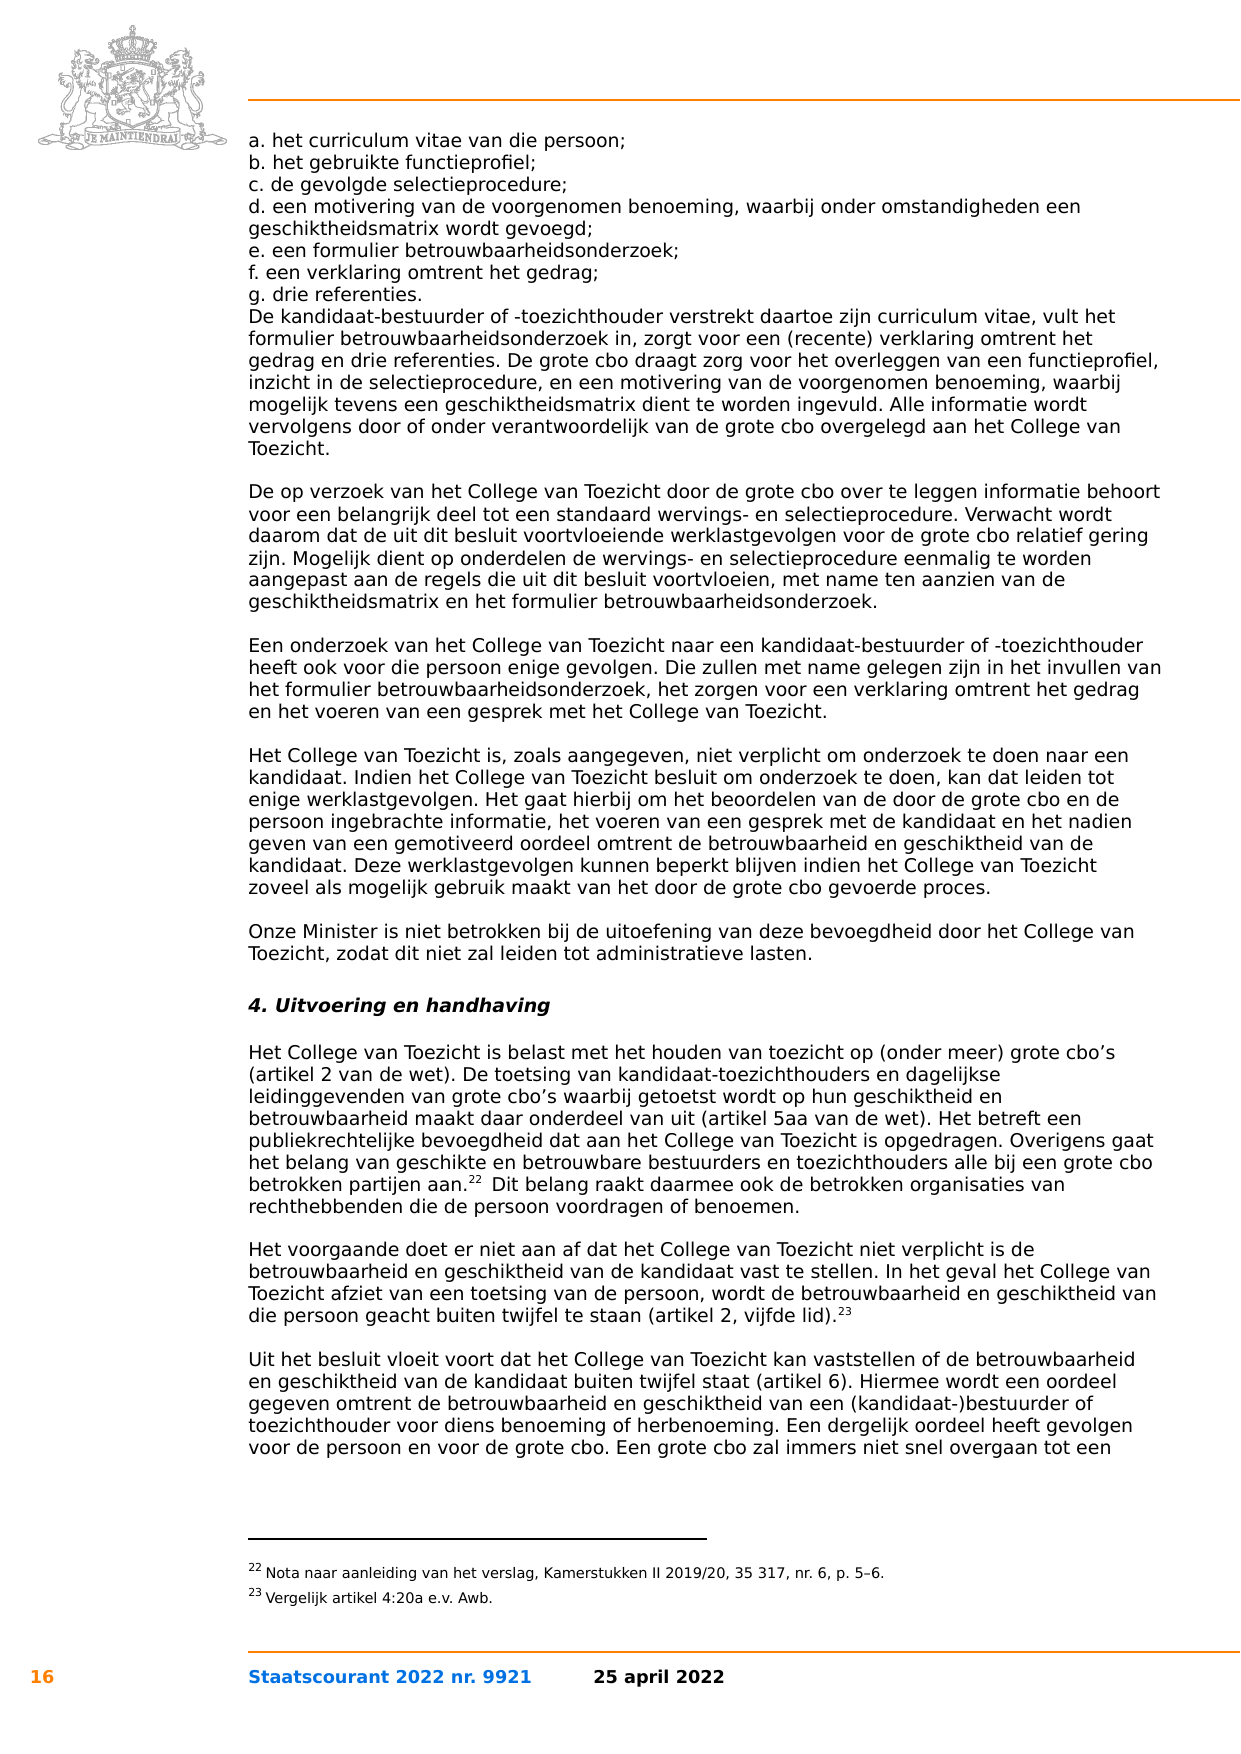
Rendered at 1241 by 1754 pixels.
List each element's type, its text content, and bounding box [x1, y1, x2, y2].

text g. drie referenties. [248, 284, 1163, 306]
text b. het gebruikte functieprofiel; [248, 152, 1163, 174]
text De op verzoek van het College van Toezicht door de grote cbo over te leggen informatie behoort voor een belangrijk deel tot een standaard wervings- en selectieprocedure. Verwacht wordt daarom dat de uit dit besluit voortvloeiende werklastgevolgen voor de grote cbo relatief gering zijn. Mogelijk dient op onderdelen de wervings- en selectieprocedure eenmalig te worden aangepast aan de regels die uit dit besluit voortvloeien, met name ten aanzien van de geschiktheidsmatrix en het formulier betrouwbaarheidsonderzoek. [248, 481, 1163, 613]
text Het College van Toezicht is belast met het houden van toezicht op (onder meer) grote cbo’s (artikel 2 van de wet). De toetsing van kandidaat-toezichthouders en dagelijkse leidinggevenden van grote cbo’s waarbij getoetst wordt op hun geschiktheid en betrouwbaarheid maakt daar onderdeel van uit (artikel 5aa van de wet). Het betreft een publiekrechtelijke bevoegdheid dat aan het College van Toezicht is opgedragen. Overigens gaat het belang van geschikte en betrouwbare bestuurders en toezichthouders alle bij een grote cbo betrokken partijen aan. Dit belang raakt daarmee ook de betrokken organisaties van rechthebbenden die de persoon voordragen of benoemen. [248, 1042, 1163, 1217]
text De kandidaat-bestuurder of -toezichthouder verstrekt daartoe zijn curriculum vitae, vult het formulier betrouwbaarheidsonderzoek in, zorgt voor een (recente) verklaring omtrent het gedrag en drie referenties. De grote cbo draagt zorg voor het overleggen van een functieprofiel, inzicht in de selectieprocedure, en een motivering van de voorgenomen benoeming, waarbij mogelijk tevens een geschiktheidsmatrix dient te worden ingevuld. Alle informatie wordt vervolgens door of onder verantwoordelijk van de grote cbo overgelegd aan het College van Toezicht. [248, 306, 1163, 459]
text Het College van Toezicht is, zoals aangegeven, niet verplicht om onderzoek te doen naar een kandidaat. Indien het College van Toezicht besluit om onderzoek te doen, kan dat leiden tot enige werklastgevolgen. Het gaat hierbij om het beoordelen van de door de grote cbo en de persoon ingebrachte informatie, het voeren van een gesprek met de kandidaat en het nadien geven van een gemotiveerd oordeel omtrent de betrouwbaarheid en geschiktheid van de kandidaat. Deze werklastgevolgen kunnen beperkt blijven indien het College van Toezicht zoveel als mogelijk gebruik maakt van het door de grote cbo gevoerde proces. [248, 745, 1163, 899]
text Een onderzoek van het College van Toezicht naar een kandidaat-bestuurder of -toezichthouder heeft ook voor die persoon enige gevolgen. Die zullen met name gelegen zijn in het invullen van het formulier betrouwbaarheidsonderzoek, het zorgen voor een verklaring omtrent het gedrag en het voeren van een gesprek met het College van Toezicht. [248, 635, 1163, 723]
picture [38, 25, 227, 150]
text f. een verklaring omtrent het gedrag; [248, 262, 1163, 284]
text c. de gevolgde selectieprocedure; [248, 174, 1163, 196]
text Nota naar aanleiding van het verslag, Kamerstukken II 2019/20, 35 317, nr. 6, p. 5–6. [248, 1561, 1163, 1583]
text d. een motivering van de voorgenomen benoeming, waarbij onder omstandigheden een geschiktheidsmatrix wordt gevoegd; [248, 196, 1163, 240]
text Het voorgaande doet er niet aan af dat het College van Toezicht niet verplicht is de betrouwbaarheid en geschiktheid van de kandidaat vast te stellen. In het geval het College van Toezicht afziet van een toetsing van de persoon, wordt de betrouwbaarheid en geschiktheid van die persoon geacht buiten twijfel te staan (artikel 2, vijfde lid). [248, 1239, 1163, 1327]
text Uit het besluit vloeit voort dat het College van Toezicht kan vaststellen of de betrouwbaarheid en geschiktheid van de kandidaat buiten twijfel staat (artikel 6). Hiermee wordt een oordeel gegeven omtrent de betrouwbaarheid en geschiktheid van een (kandidaat-)bestuurder of toezichthouder voor diens benoeming of herbenoeming. Een dergelijk oordeel heeft gevolgen voor de persoon en voor de grote cbo. Een grote cbo zal immers niet snel overgaan tot een [248, 1349, 1163, 1459]
text Onze Minister is niet betrokken bij de uitoefening van deze bevoegdheid door het College van Toezicht, zodat dit niet zal leiden tot administratieve lasten. [248, 921, 1163, 965]
text Vergelijk artikel 4:20a e.v. Awb. [248, 1586, 1163, 1608]
text e. een formulier betrouwbaarheidsonderzoek; [248, 240, 1163, 262]
text a. het curriculum vitae van die persoon; [248, 130, 1163, 152]
subtitle 4. Uitvoering en handhaving [248, 995, 1163, 1017]
